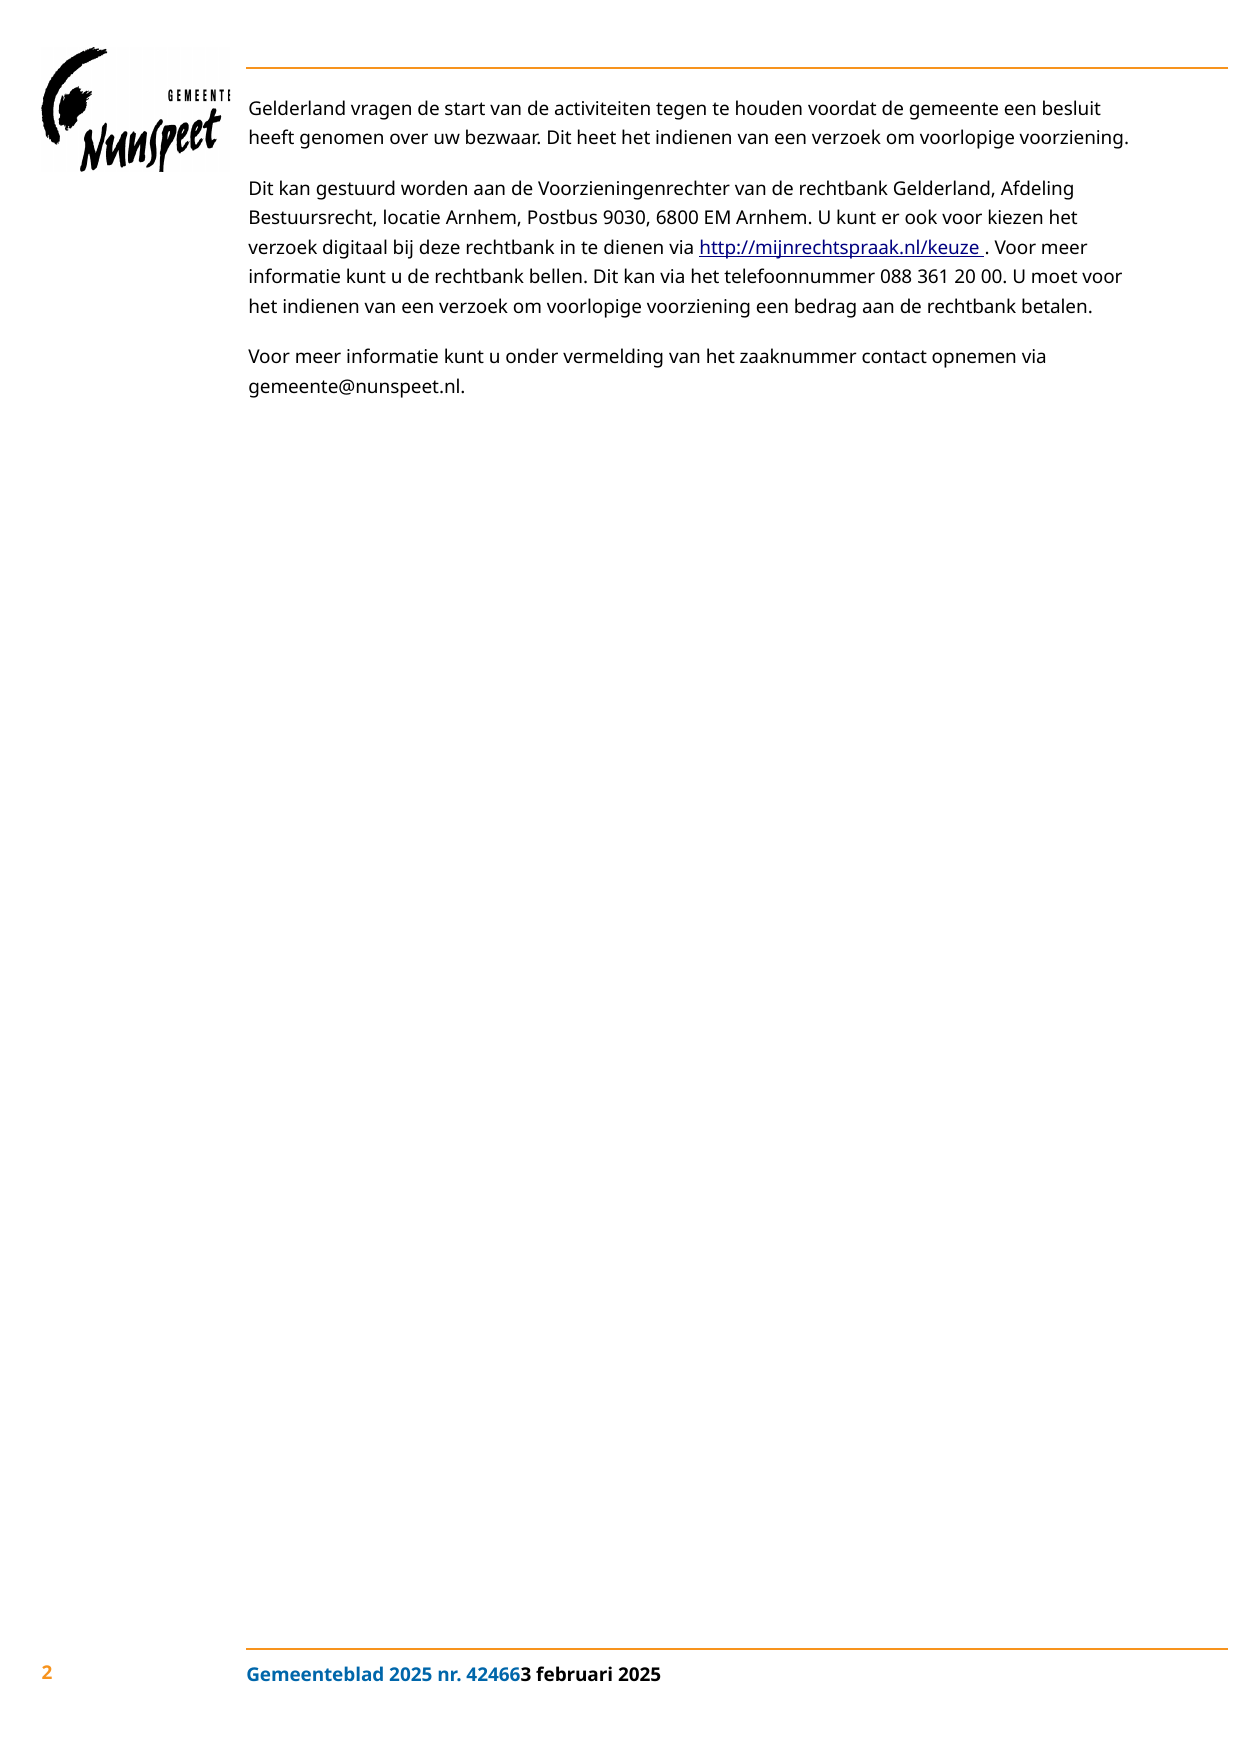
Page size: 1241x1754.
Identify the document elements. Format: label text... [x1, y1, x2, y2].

text Gelderland vragen de start van de activiteiten tegen te houden voordat de gemeente een besluit heeft genomen over uw bezwaar. Dit heet het indienen van een verzoek om voorlopige voorziening. [248, 95, 1152, 150]
picture [41, 47, 231, 172]
text Voor meer informatie kunt u onder vermelding van het zaaknummer contact opnemen via gemeente@nunspeet.nl. [248, 343, 1152, 399]
text Dit kan gestuurd worden aan de Voorzieningenrechter van de rechtbank Gelderland, Afdeling Bestuursrecht, locatie Arnhem, Postbus 9030, 6800 EM Arnhem. U kunt er ook voor kiezen het verzoek digitaal bij deze rechtbank in te dienen via http://mijnrechtspraak.nl/keuze . Voor meer informatie kunt u de rechtbank bellen. Dit kan via het telefoonnummer 088 361 20 00. U moet voor het indienen van een verzoek om voorlopige voorziening een bedrag aan de rechtbank betalen. [248, 175, 1152, 319]
